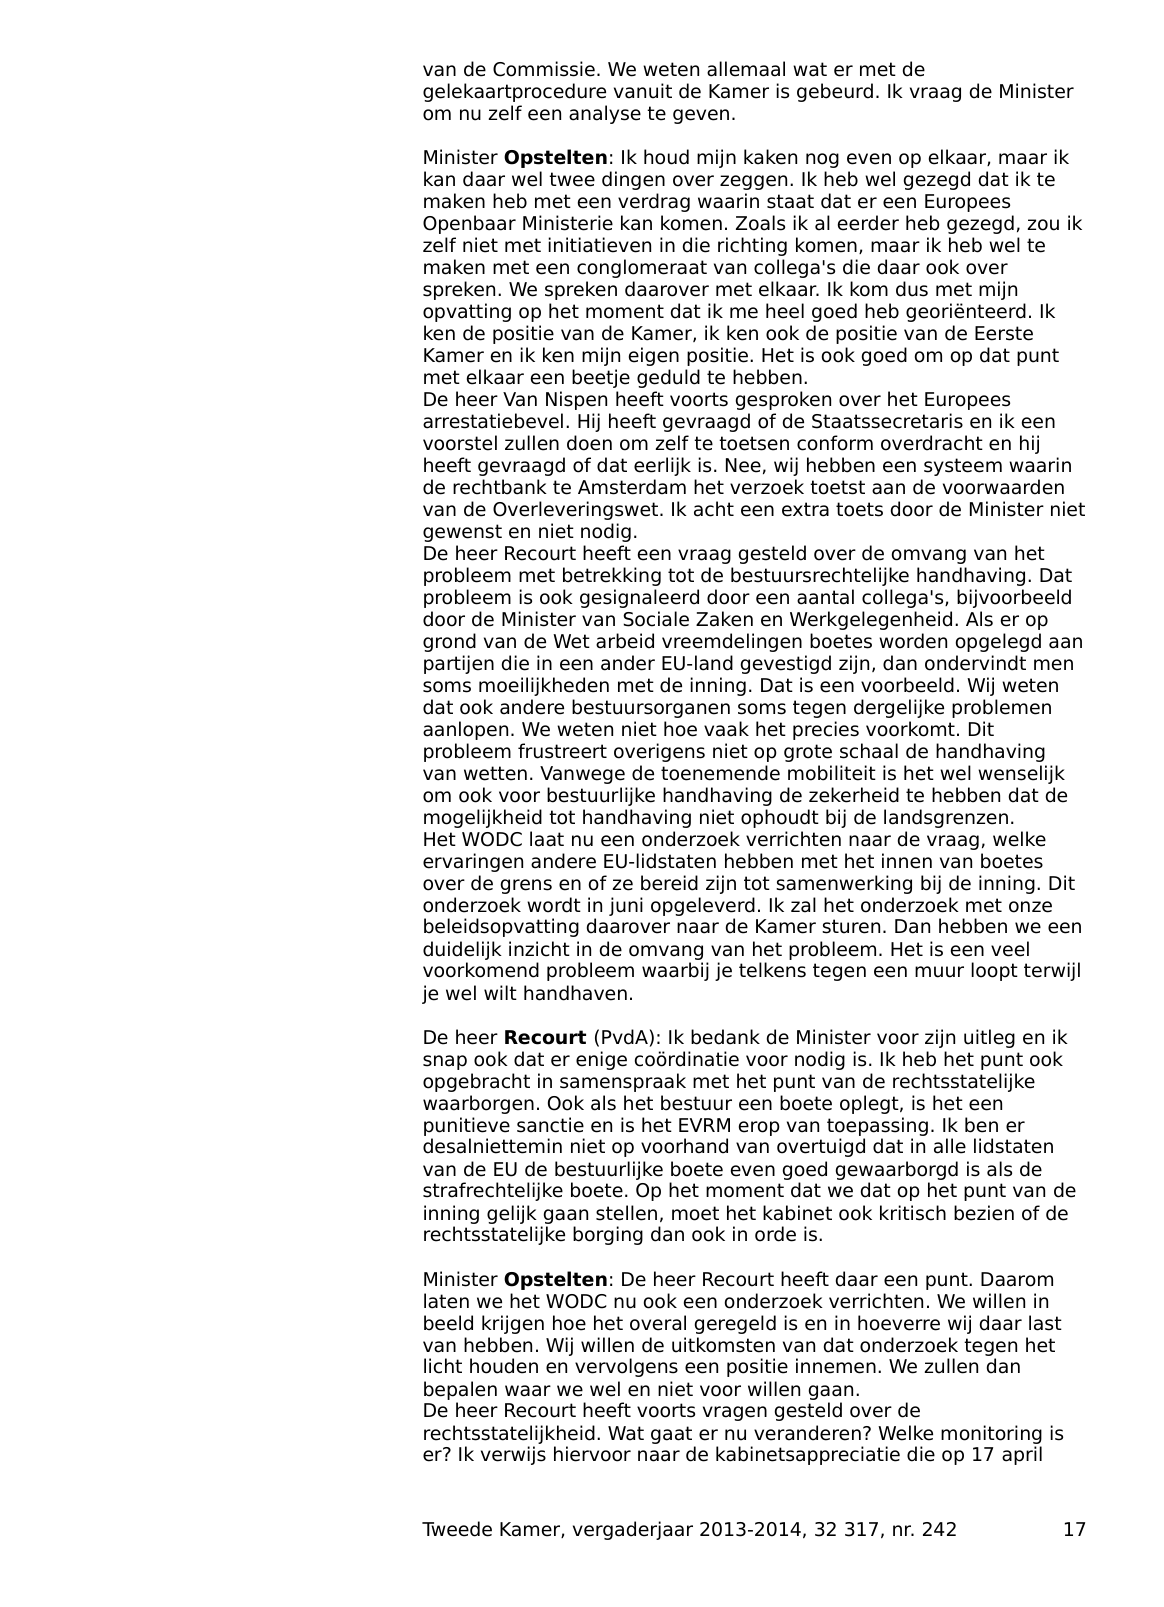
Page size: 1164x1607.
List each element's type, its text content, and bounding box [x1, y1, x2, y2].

text Het WODC laat nu een onderzoek verrichten naar de vraag, welke ervaringen andere EU-lidstaten hebben met het innen van boetes over de grens en of ze bereid zijn tot samenwerking bij de inning. Dit onderzoek wordt in juni opgeleverd. Ik zal het onderzoek met onze beleidsopvatting daarover naar de Kamer sturen. Dan hebben we een duidelijk inzicht in de omvang van het probleem. Het is een veel voorkomend probleem waarbij je telkens tegen een muur loopt terwijl je wel wilt handhaven. [422, 828, 1087, 1004]
text De heer Van Nispen heeft voorts gesproken over het Europees arrestatiebevel. Hij heeft gevraagd of de Staatssecretaris en ik een voorstel zullen doen om zelf te toetsen conform overdracht en hij heeft gevraagd of dat eerlijk is. Nee, wij hebben een systeem waarin de rechtbank te Amsterdam het verzoek toetst aan de voorwaarden van de Overleveringswet. Ik acht een extra toets door de Minister niet gewenst en niet nodig. [422, 389, 1087, 543]
text De heer Recourt (PvdA): Ik bedank de Minister voor zijn uitleg en ik snap ook dat er enige coördinatie voor nodig is. Ik heb het punt ook opgebracht in samenspraak met het punt van de rechtsstatelijke waarborgen. Ook als het bestuur een boete oplegt, is het een punitieve sanctie en is het EVRM erop van toepassing. Ik ben er desalniettemin niet op voorhand van overtuigd dat in alle lidstaten van de EU de bestuurlijke boete even goed gewaarborgd is als de strafrechtelijke boete. Op het moment dat we dat op het punt van de inning gelijk gaan stellen, moet het kabinet ook kritisch bezien of de rechtsstatelijke borging dan ook in orde is. [422, 1027, 1087, 1246]
text Minister Opstelten: De heer Recourt heeft daar een punt. Daarom laten we het WODC nu ook een onderzoek verrichten. We willen in beeld krijgen hoe het overal geregeld is en in hoeverre wij daar last van hebben. Wij willen de uitkomsten van dat onderzoek tegen het licht houden en vervolgens een positie innemen. We zullen dan bepalen waar we wel en niet voor willen gaan. [422, 1268, 1087, 1400]
text Minister Opstelten: Ik houd mijn kaken nog even op elkaar, maar ik kan daar wel twee dingen over zeggen. Ik heb wel gezegd dat ik te maken heb met een verdrag waarin staat dat er een Europees Openbaar Ministerie kan komen. Zoals ik al eerder heb gezegd, zou ik zelf niet met initiatieven in die richting komen, maar ik heb wel te maken met een conglomeraat van collega's die daar ook over spreken. We spreken daarover met elkaar. Ik kom dus met mijn opvatting op het moment dat ik me heel goed heb georiënteerd. Ik ken de positie van de Kamer, ik ken ook de positie van de Eerste Kamer en ik ken mijn eigen positie. Het is ook goed om op dat punt met elkaar een beetje geduld te hebben. [422, 147, 1087, 389]
text De heer Recourt heeft een vraag gesteld over de omvang van het probleem met betrekking tot de bestuursrechtelijke handhaving. Dat probleem is ook gesignaleerd door een aantal collega's, bijvoorbeeld door de Minister van Sociale Zaken en Werkgelegenheid. Als er op grond van de Wet arbeid vreemdelingen boetes worden opgelegd aan partijen die in een ander EU-land gevestigd zijn, dan ondervindt men soms moeilijkheden met de inning. Dat is een voorbeeld. Wij weten dat ook andere bestuursorganen soms tegen dergelijke problemen aanlopen. We weten niet hoe vaak het precies voorkomt. Dit probleem frustreert overigens niet op grote schaal de handhaving van wetten. Vanwege de toenemende mobiliteit is het wel wenselijk om ook voor bestuurlijke handhaving de zekerheid te hebben dat de mogelijkheid tot handhaving niet ophoudt bij de landsgrenzen. [422, 543, 1087, 828]
text van de Commissie. We weten allemaal wat er met de gelekaartprocedure vanuit de Kamer is gebeurd. Ik vraag de Minister om nu zelf een analyse te geven. [422, 59, 1087, 125]
text De heer Recourt heeft voorts vragen gesteld over de rechtsstatelijkheid. Wat gaat er nu veranderen? Welke monitoring is er? Ik verwijs hiervoor naar de kabinetsappreciatie die op 17 april [422, 1400, 1087, 1466]
